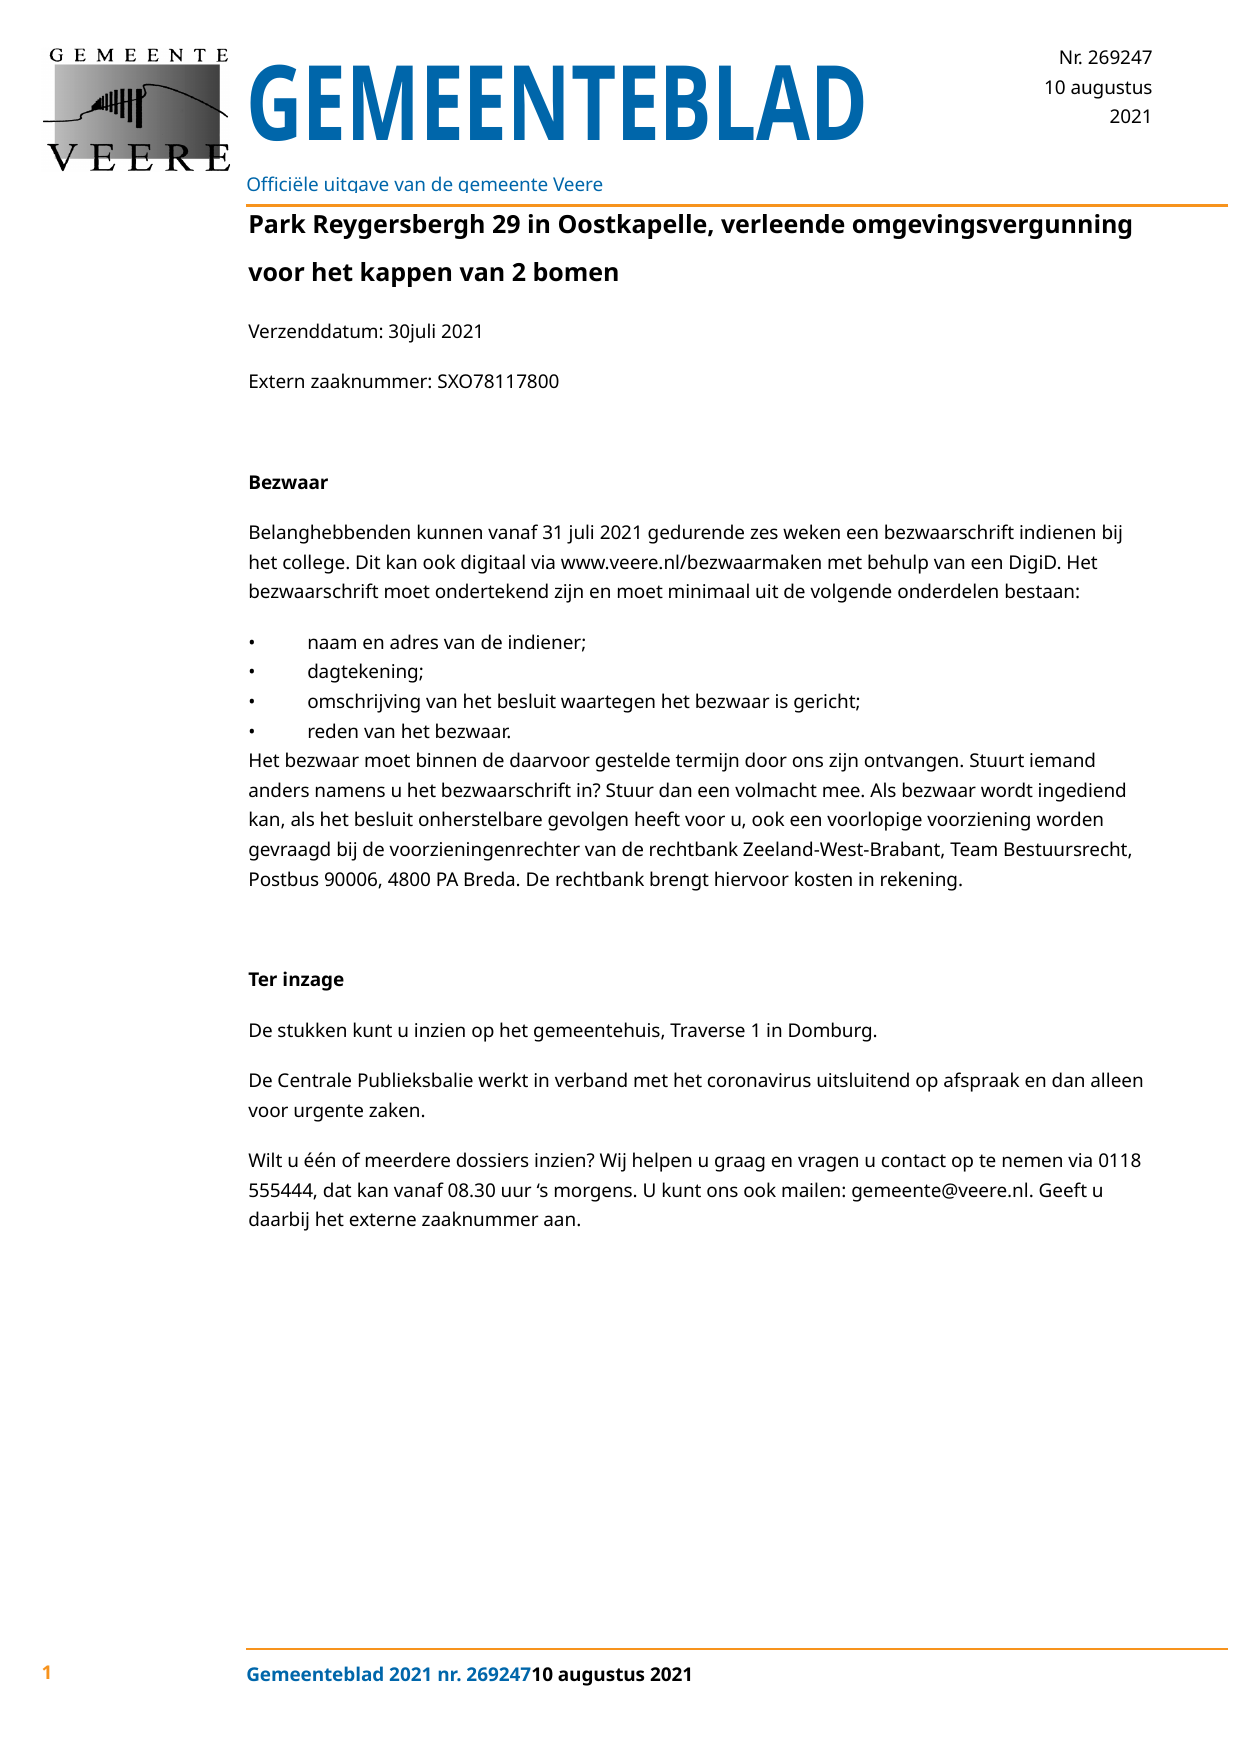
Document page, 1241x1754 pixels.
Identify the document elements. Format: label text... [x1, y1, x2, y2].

text Extern zaaknummer: SXO78117800 [248, 368, 1152, 394]
text Wilt u één of meerdere dossiers inzien? Wij helpen u graag en vragen u contact op te nemen via 0118 555444, dat kan vanaf 08.30 uur ‘s morgens. U kunt ons ook mailen: gemeente@veere.nl. Geeft u daarbij het externe zaaknummer aan. [248, 1147, 1152, 1232]
text Belanghebbenden kunnen vanaf 31 juli 2021 gedurende zes weken een bezwaarschrift indienen bij het college. Dit kan ook digitaal via www.veere.nl/bezwaarmaken met behulp van een DigiD. Het bezwaarschrift moet ondertekend zijn en moet minimaal uit de volgende onderdelen bestaan: [248, 519, 1152, 604]
text Het bezwaar moet binnen de daarvoor gestelde termijn door ons zijn ontvangen. Stuurt iemand anders namens u het bezwaarschrift in? Stuur dan een volmacht mee. Als bezwaar wordt ingediend kan, als het besluit onherstelbare gevolgen heeft voor u, ook een voorlopige voorziening worden gevraagd bij de voorzieningenrechter van de rechtbank Zeeland-West-Brabant, Team Bestuursrecht, Postbus 90006, 4800 PA Breda. De rechtbank brengt hiervoor kosten in rekening. [248, 747, 1152, 892]
picture [41, 47, 231, 172]
list naam en adres van de indiener; [248, 629, 1152, 655]
list omschrijving van het besluit waartegen het bezwaar is gericht; [248, 688, 1152, 714]
text De Centrale Publieksbalie werkt in verband met het coronavirus uitsluitend op afspraak en dan alleen voor urgente zaken. [248, 1067, 1152, 1123]
text Bezwaar [248, 469, 1152, 495]
text Ter inzage [248, 967, 1152, 992]
text Verzenddatum: 30juli 2021 [248, 318, 1152, 344]
text Park Reygersbergh 29 in Oostkapelle, verleende omgevingsvergunning voor het kappen van 2 bomen [248, 207, 1152, 288]
list reden van het bezwaar. [248, 718, 1152, 744]
list dagtekening; [248, 659, 1152, 684]
text De stukken kunt u inzien op het gemeentehuis, Traverse 1 in Domburg. [248, 1017, 1152, 1043]
